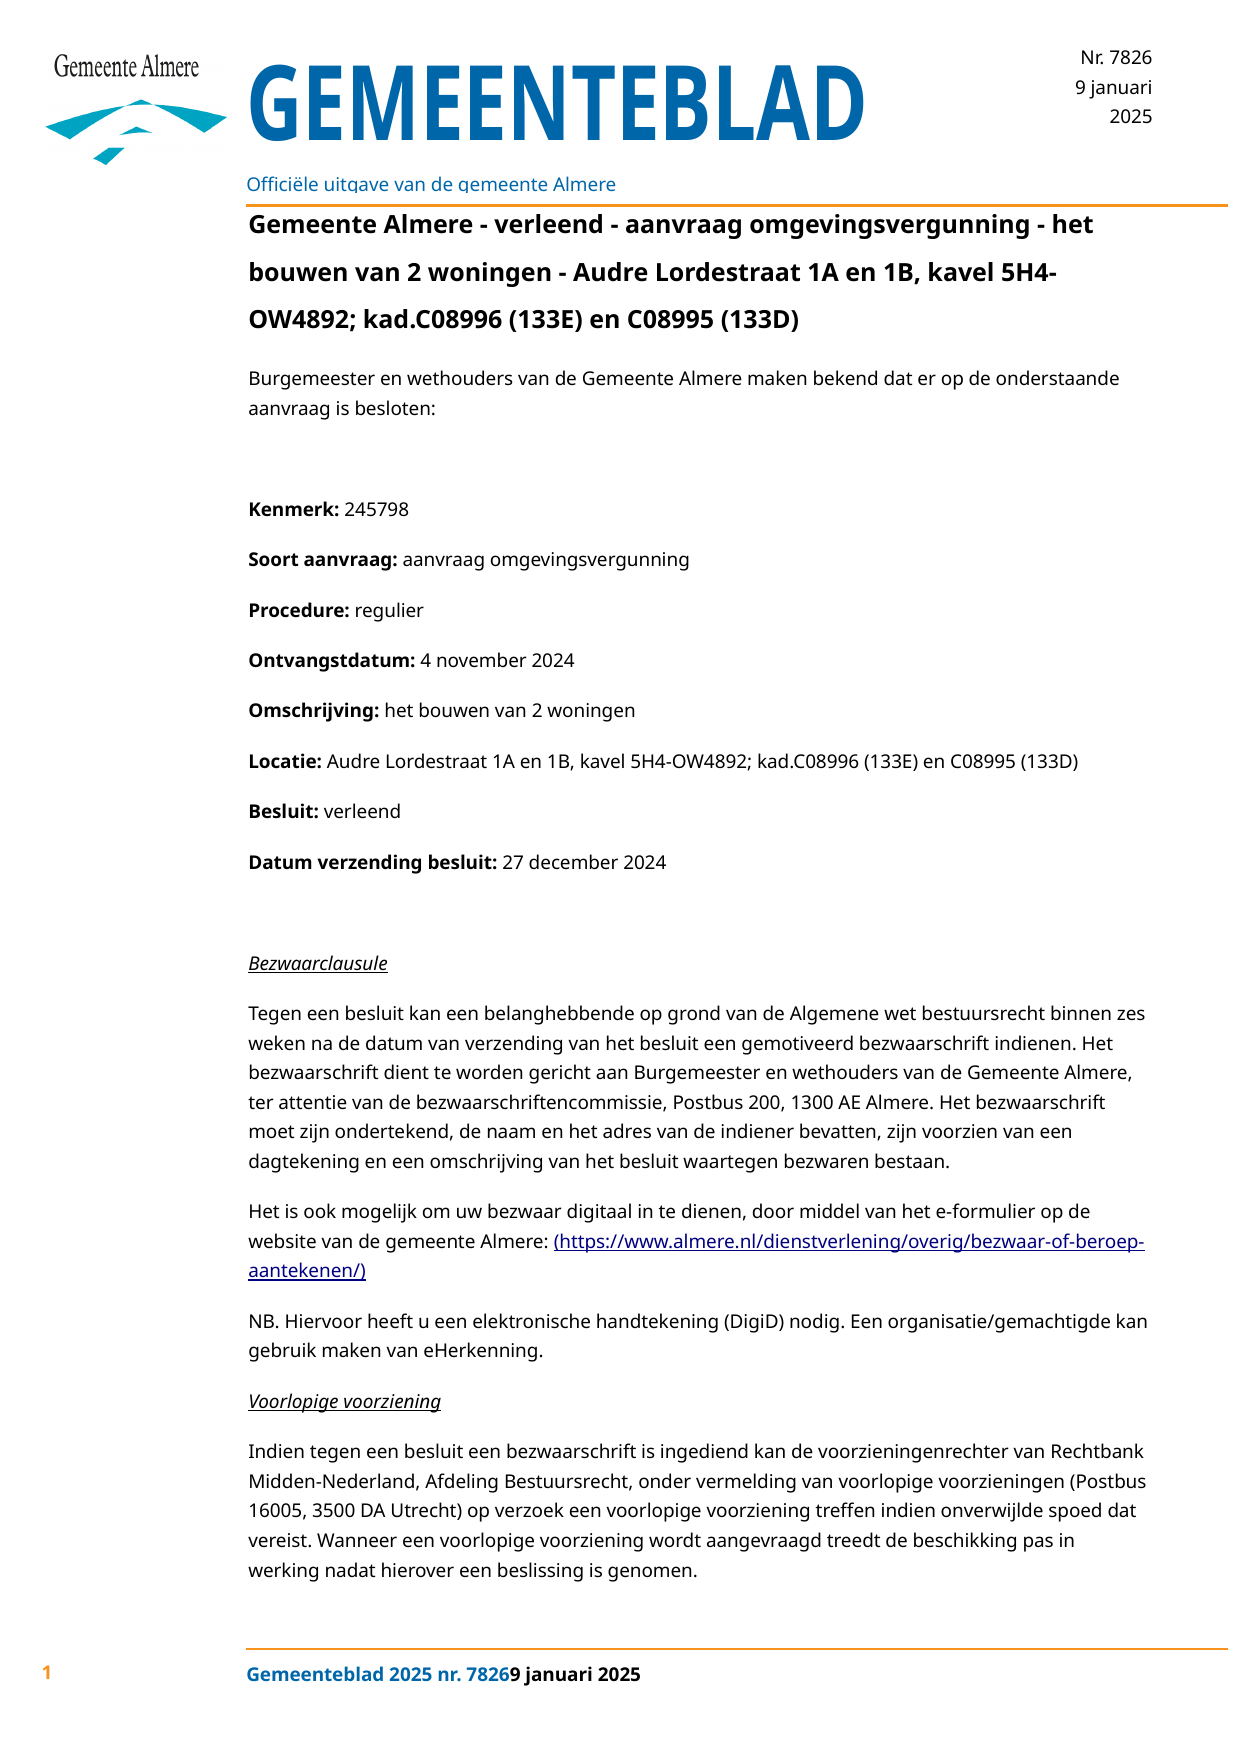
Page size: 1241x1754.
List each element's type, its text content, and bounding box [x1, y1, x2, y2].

text Indien tegen een besluit een bezwaarschrift is ingediend kan de voorzieningenrechter van Rechtbank Midden-Nederland, Afdeling Bestuursrecht, onder vermelding van voorlopige voorzieningen (Postbus 16005, 3500 DA Utrecht) op verzoek een voorlopige voorziening treffen indien onverwijlde spoed dat vereist. Wanneer een voorlopige voorziening wordt aangevraagd treedt de beschikking pas in werking nadat hierover een beslissing is genomen. [248, 1438, 1152, 1582]
text Burgemeester en wethouders van de Gemeente Almere maken bekend dat er op de onderstaande aanvraag is besloten: [248, 366, 1152, 421]
text Bezwaarclausule [248, 950, 1152, 975]
text Procedure: regulier [248, 597, 1152, 622]
text Gemeente Almere - verleend - aanvraag omgevingsvergunning - het bouwen van 2 woningen - Audre Lordestraat 1A en 1B, kavel 5H4-OW4892; kad.C08996 (133E) en C08995 (133D) [248, 207, 1152, 336]
text Datum verzending besluit: 27 december 2024 [248, 849, 1152, 874]
text NB. Hiervoor heeft u een elektronische handtekening (DigiD) nodig. Een organisatie/gemachtigde kan gebruik maken van eHerkenning. [248, 1308, 1152, 1363]
text Tegen een besluit kan een belanghebbende op grond van de Algemene wet bestuursrecht binnen zes weken na de datum van verzending van het besluit een gemotiveerd bezwaarschrift indienen. Het bezwaarschrift dient te worden gericht aan Burgemeester en wethouders van de Gemeente Almere, ter attentie van de bezwaarschriftencommissie, Postbus 200, 1300 AE Almere. Het bezwaarschrift moet zijn ondertekend, de naam en het adres van de indiener bevatten, zijn voorzien van een dagtekening en een omschrijving van het besluit waartegen bezwaren bestaan. [248, 1000, 1152, 1174]
text Ontvangstdatum: 4 november 2024 [248, 647, 1152, 673]
picture [41, 47, 231, 172]
text Omschrijving: het bouwen van 2 woningen [248, 698, 1152, 723]
text Kenmerk: 245798 [248, 496, 1152, 522]
text Soort aanvraag: aanvraag omgevingsvergunning [248, 546, 1152, 572]
text Besluit: verleend [248, 798, 1152, 824]
text Het is ook mogelijk om uw bezwaar digitaal in te dienen, door middel van het e-formulier op de website van de gemeente Almere: (https://www.almere.nl/dienstverlening/overig/bezwaar-of-beroep-aantekenen/) [248, 1198, 1152, 1283]
text Locatie: Audre Lordestraat 1A en 1B, kavel 5H4-OW4892; kad.C08996 (133E) en C08995 (133D) [248, 748, 1152, 774]
text Voorlopige voorziening [248, 1388, 1152, 1414]
